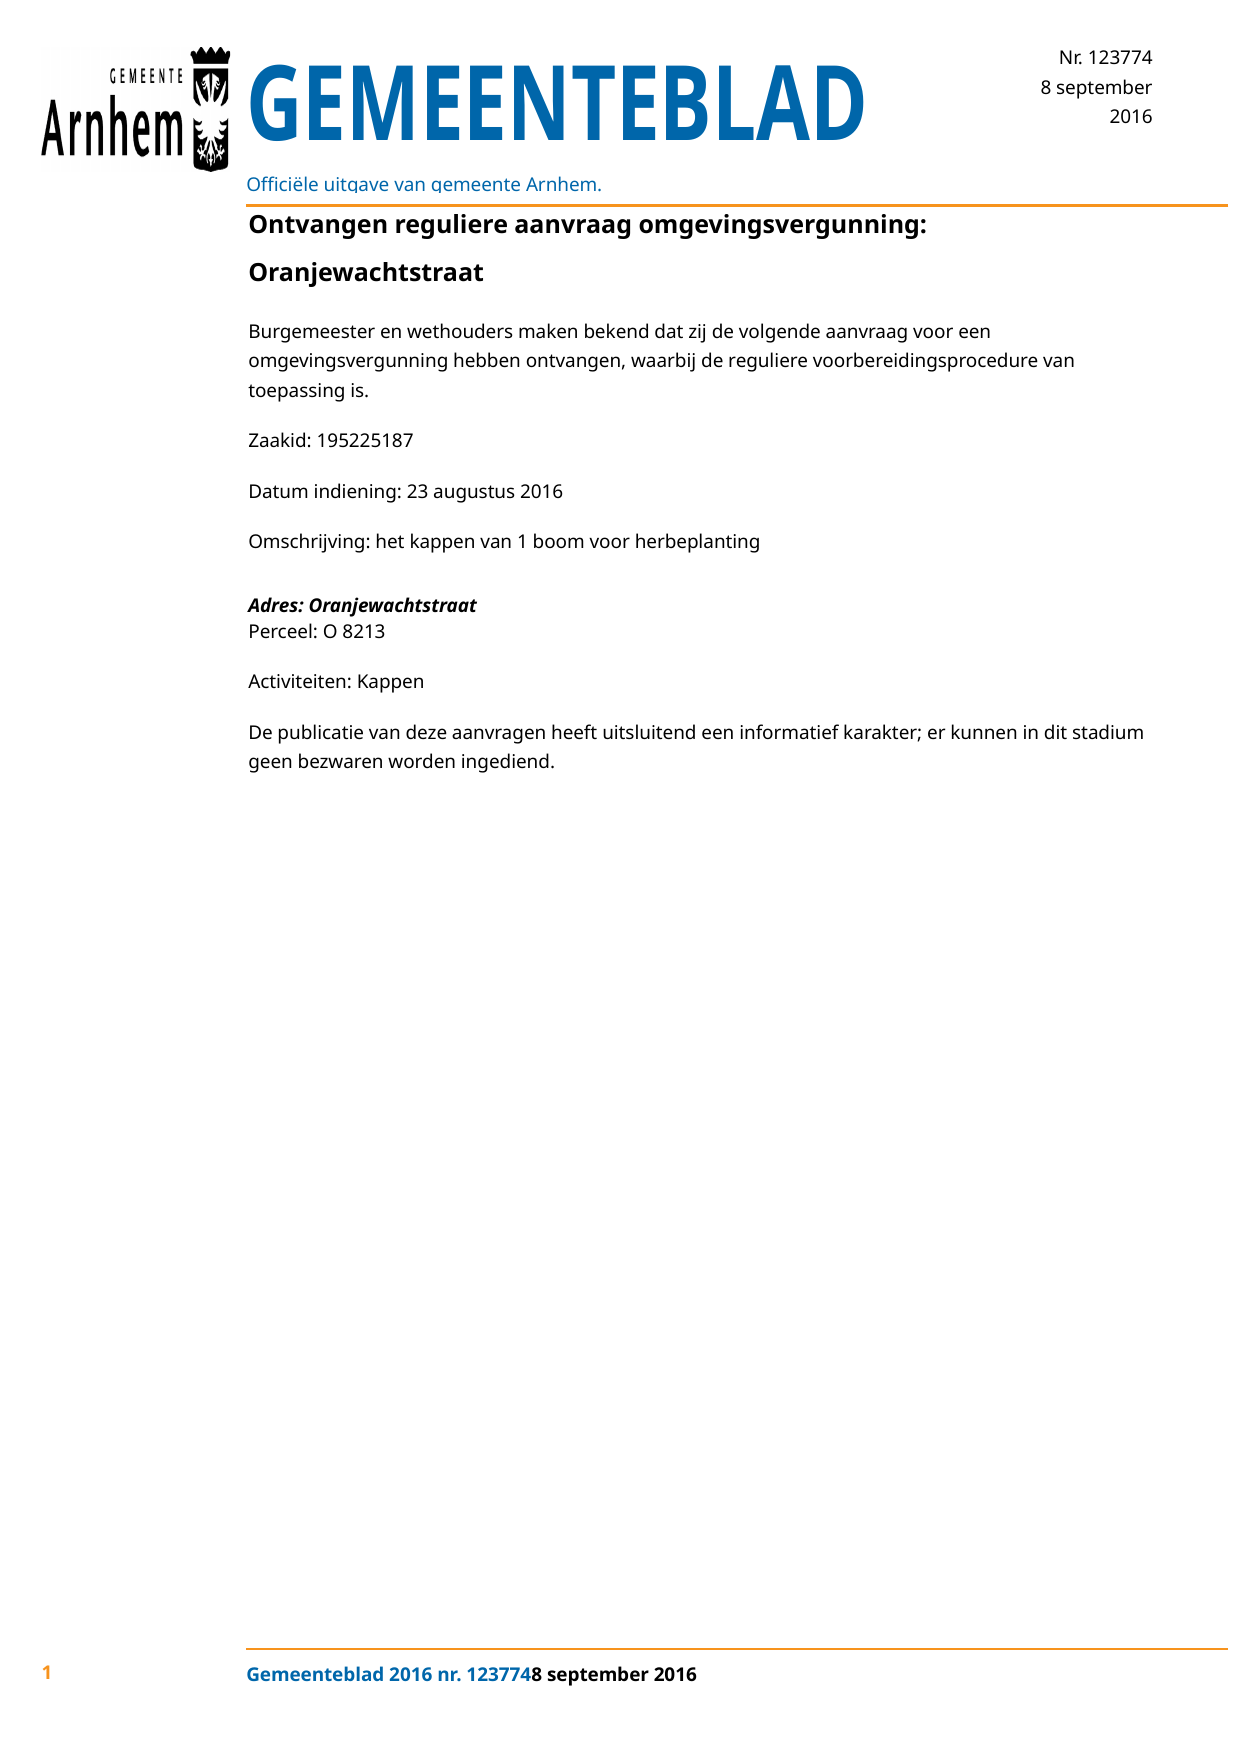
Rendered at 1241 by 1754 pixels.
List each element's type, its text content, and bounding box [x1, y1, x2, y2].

text Zaakid: 195225187 [248, 427, 1152, 453]
text Datum indiening: 23 augustus 2016 [248, 478, 1152, 504]
text Perceel: O 8213 [248, 618, 1152, 644]
text Burgemeester en wethouders maken bekend dat zij de volgende aanvraag voor een omgevingsvergunning hebben ontvangen, waarbij de reguliere voorbereidingsprocedure van toepassing is. [248, 318, 1152, 403]
text De publicatie van deze aanvragen heeft uitsluitend een informatief karakter; er kunnen in dit stadium geen bezwaren worden ingediend. [248, 719, 1152, 774]
text Adres: Oranjewachtstraat [248, 592, 1152, 618]
text Omschrijving: het kappen van 1 boom voor herbeplanting [248, 528, 1152, 554]
text Activiteiten: Kappen [248, 668, 1152, 694]
picture [41, 47, 231, 172]
text Ontvangen reguliere aanvraag omgevingsvergunning: Oranjewachtstraat [248, 207, 1152, 288]
